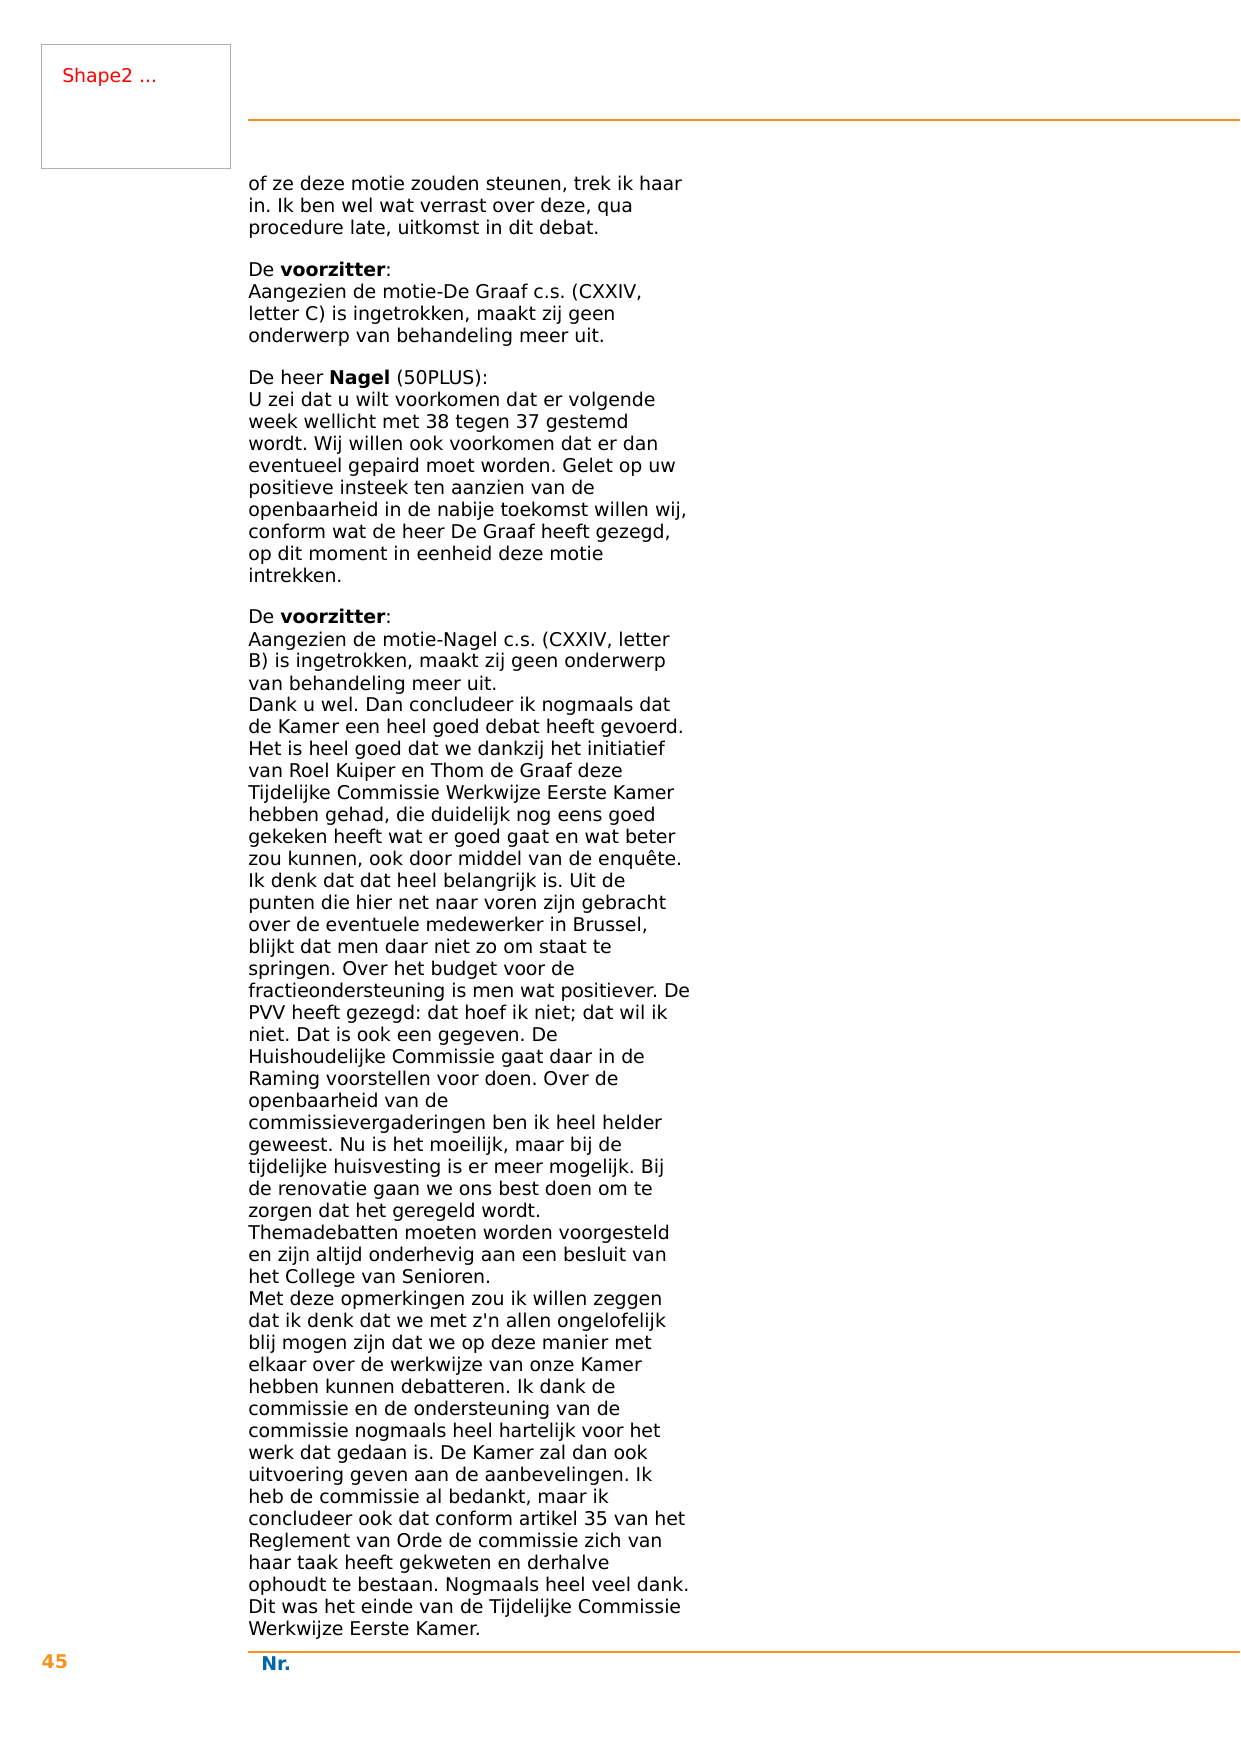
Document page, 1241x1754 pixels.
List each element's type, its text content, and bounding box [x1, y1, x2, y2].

text U zei dat u wilt voorkomen dat er volgende week wellicht met 38 tegen 37 gestemd wordt. Wij willen ook voorkomen dat er dan eventueel gepaird moet worden. Gelet op uw positieve insteek ten aanzien van de openbaarheid in de nabije toekomst willen wij, conform wat de heer De Graaf heeft gezegd, op dit moment in eenheid deze motie intrekken. [248, 389, 691, 586]
text Aangezien de motie-Nagel c.s. (CXXIV, letter B) is ingetrokken, maakt zij geen onderwerp van behandeling meer uit. [248, 628, 691, 694]
text Dank u wel. Dan concludeer ik nogmaals dat de Kamer een heel goed debat heeft gevoerd. Het is heel goed dat we dankzij het initiatief van Roel Kuiper en Thom de Graaf deze Tijdelijke Commissie Werkwijze Eerste Kamer hebben gehad, die duidelijk nog eens goed gekeken heeft wat er goed gaat en wat beter zou kunnen, ook door middel van de enquête. Ik denk dat dat heel belangrijk is. Uit de punten die hier net naar voren zijn gebracht over de eventuele medewerker in Brussel, blijkt dat men daar niet zo om staat te springen. Over het budget voor de fractieondersteuning is men wat positiever. De PVV heeft gezegd: dat hoef ik niet; dat wil ik niet. Dat is ook een gegeven. De Huishoudelijke Commissie gaat daar in de Raming voorstellen voor doen. Over de openbaarheid van de commissievergaderingen ben ik heel helder geweest. Nu is het moeilijk, maar bij de tijdelijke huisvesting is er meer mogelijk. Bij de renovatie gaan we ons best doen om te zorgen dat het geregeld wordt. Themadebatten moeten worden voorgesteld en zijn altijd onderhevig aan een besluit van het College van Senioren. [248, 694, 691, 1288]
text Met deze opmerkingen zou ik willen zeggen dat ik denk dat we met z'n allen ongelofelijk blij mogen zijn dat we op deze manier met elkaar over de werkwijze van onze Kamer hebben kunnen debatteren. Ik dank de commissie en de ondersteuning van de commissie nogmaals heel hartelijk voor het werk dat gedaan is. De Kamer zal dan ook uitvoering geven aan de aanbevelingen. Ik heb de commissie al bedankt, maar ik concludeer ook dat conform artikel 35 van het Reglement van Orde de commissie zich van haar taak heeft gekweten en derhalve ophoudt te bestaan. Nogmaals heel veel dank. Dit was het einde van de Tijdelijke Commissie Werkwijze Eerste Kamer. [248, 1288, 691, 1639]
text De voorzitter: [248, 606, 691, 628]
text Aangezien de motie-De Graaf c.s. (CXXIV, letter C) is ingetrokken, maakt zij geen onderwerp van behandeling meer uit. [248, 281, 691, 347]
text De voorzitter: [248, 259, 691, 281]
text De heer Nagel (50PLUS): [248, 367, 691, 389]
text of ze deze motie zouden steunen, trek ik haar in. Ik ben wel wat verrast over deze, qua procedure late, uitkomst in dit debat. [248, 173, 691, 239]
